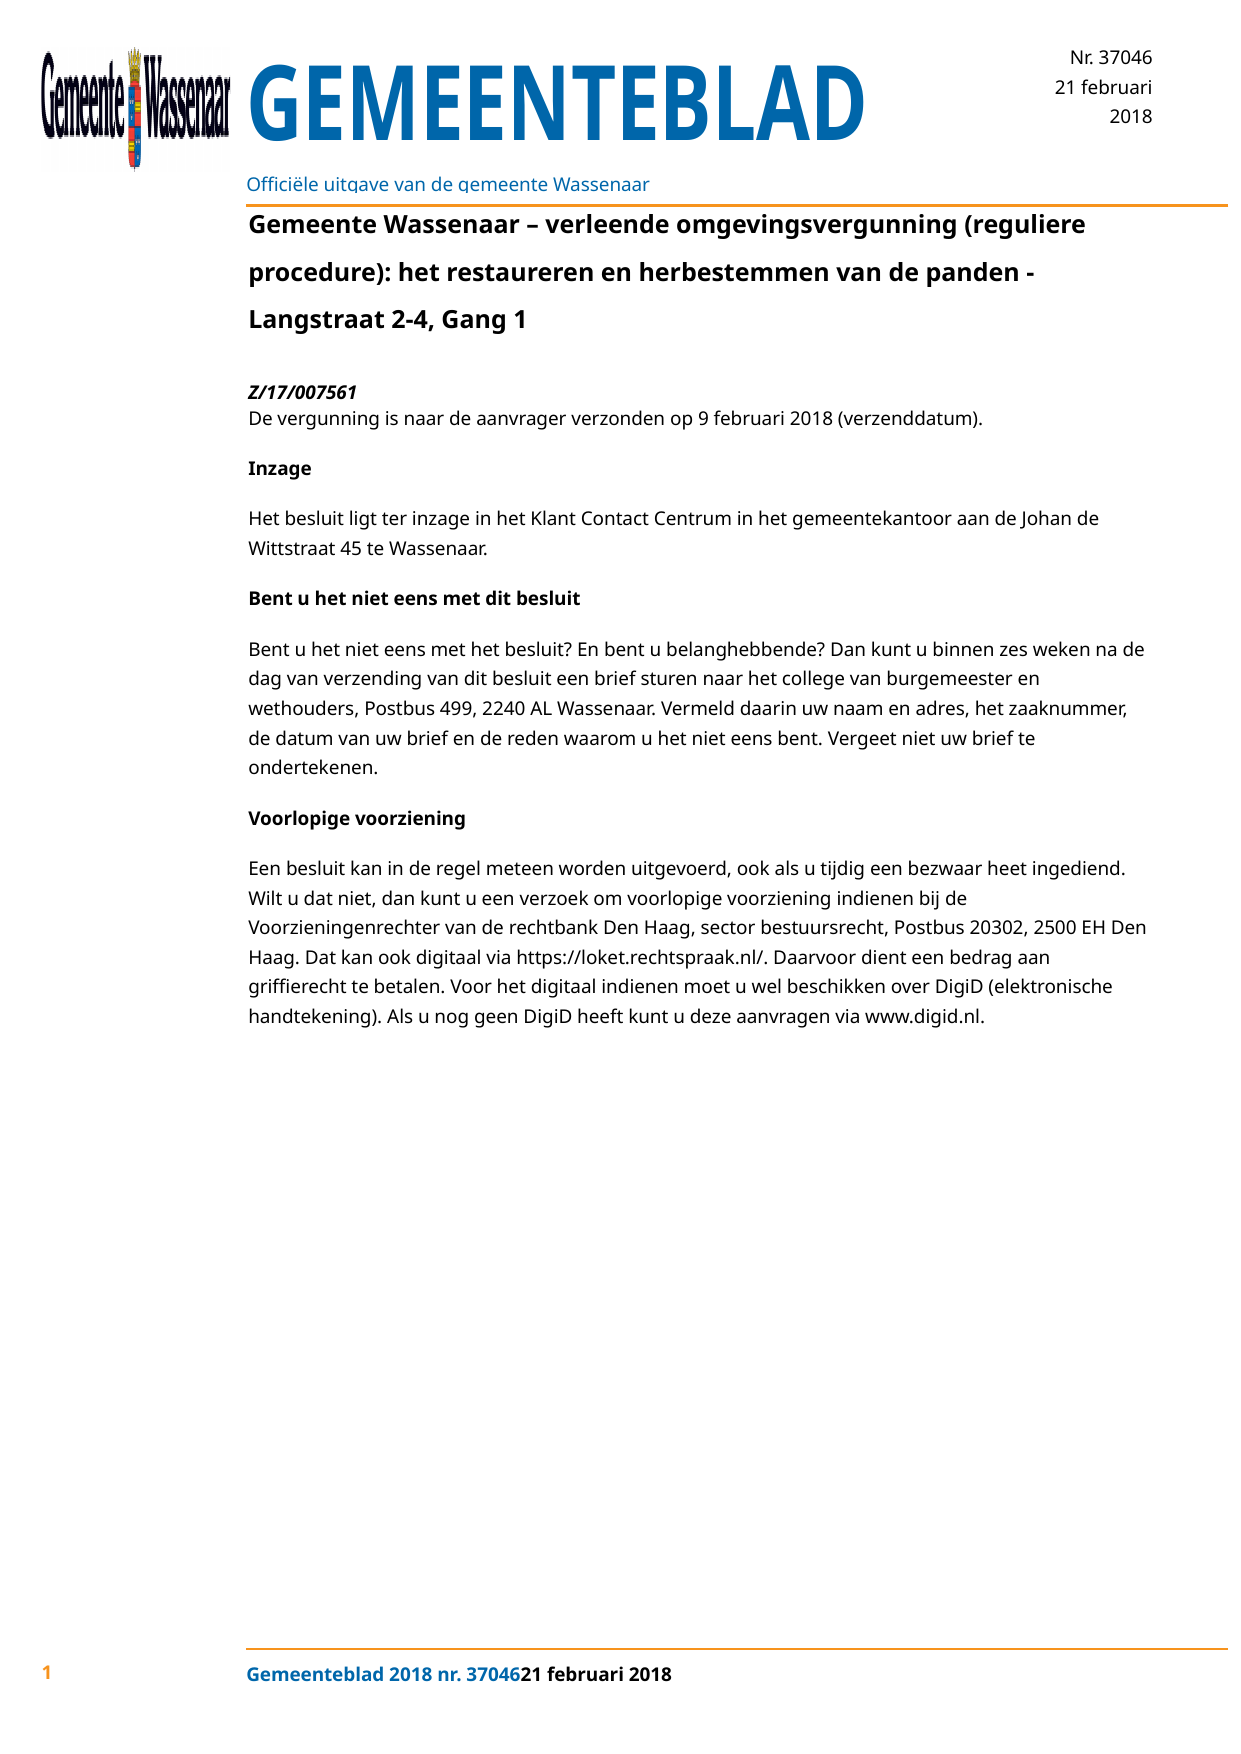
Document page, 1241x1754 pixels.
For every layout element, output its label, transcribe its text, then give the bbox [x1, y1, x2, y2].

text De vergunning is naar de aanvrager verzonden op 9 februari 2018 (verzenddatum). [248, 405, 1152, 431]
picture [41, 47, 231, 172]
text Bent u het niet eens met dit besluit [248, 586, 1152, 611]
text Voorlopige voorziening [248, 805, 1152, 831]
text Inzage [248, 455, 1152, 481]
text Bent u het niet eens met het besluit? En bent u belanghebbende? Dan kunt u binnen zes weken na de dag van verzending van dit besluit een brief sturen naar het college van burgemeester en wethouders, Postbus 499, 2240 AL Wassenaar. Vermeld daarin uw naam en adres, het zaaknummer, de datum van uw brief en de reden waarom u het niet eens bent. Vergeet niet uw brief te ondertekenen. [248, 636, 1152, 780]
text Gemeente Wassenaar – verleende omgevingsvergunning (reguliere procedure): het restaureren en herbestemmen van de panden - Langstraat 2-4, Gang 1 [248, 207, 1152, 336]
text Een besluit kan in de regel meteen worden uitgevoerd, ook als u tijdig een bezwaar heet ingediend. Wilt u dat niet, dan kunt u een verzoek om voorlopige voorziening indienen bij de Voorzieningenrechter van de rechtbank Den Haag, sector bestuursrecht, Postbus 20302, 2500 EH Den Haag. Dat kan ook digitaal via https://loket.rechtspraak.nl/. Daarvoor dient een bedrag aan griffierecht te betalen. Voor het digitaal indienen moet u wel beschikken over DigiD (elektronische handtekening). Als u nog geen DigiD heeft kunt u deze aanvragen via www.digid.nl. [248, 855, 1152, 1029]
text Het besluit ligt ter inzage in het Klant Contact Centrum in het gemeentekantoor aan de Johan de Wittstraat 45 te Wassenaar. [248, 506, 1152, 561]
text Z/17/007561 [248, 379, 1152, 405]
